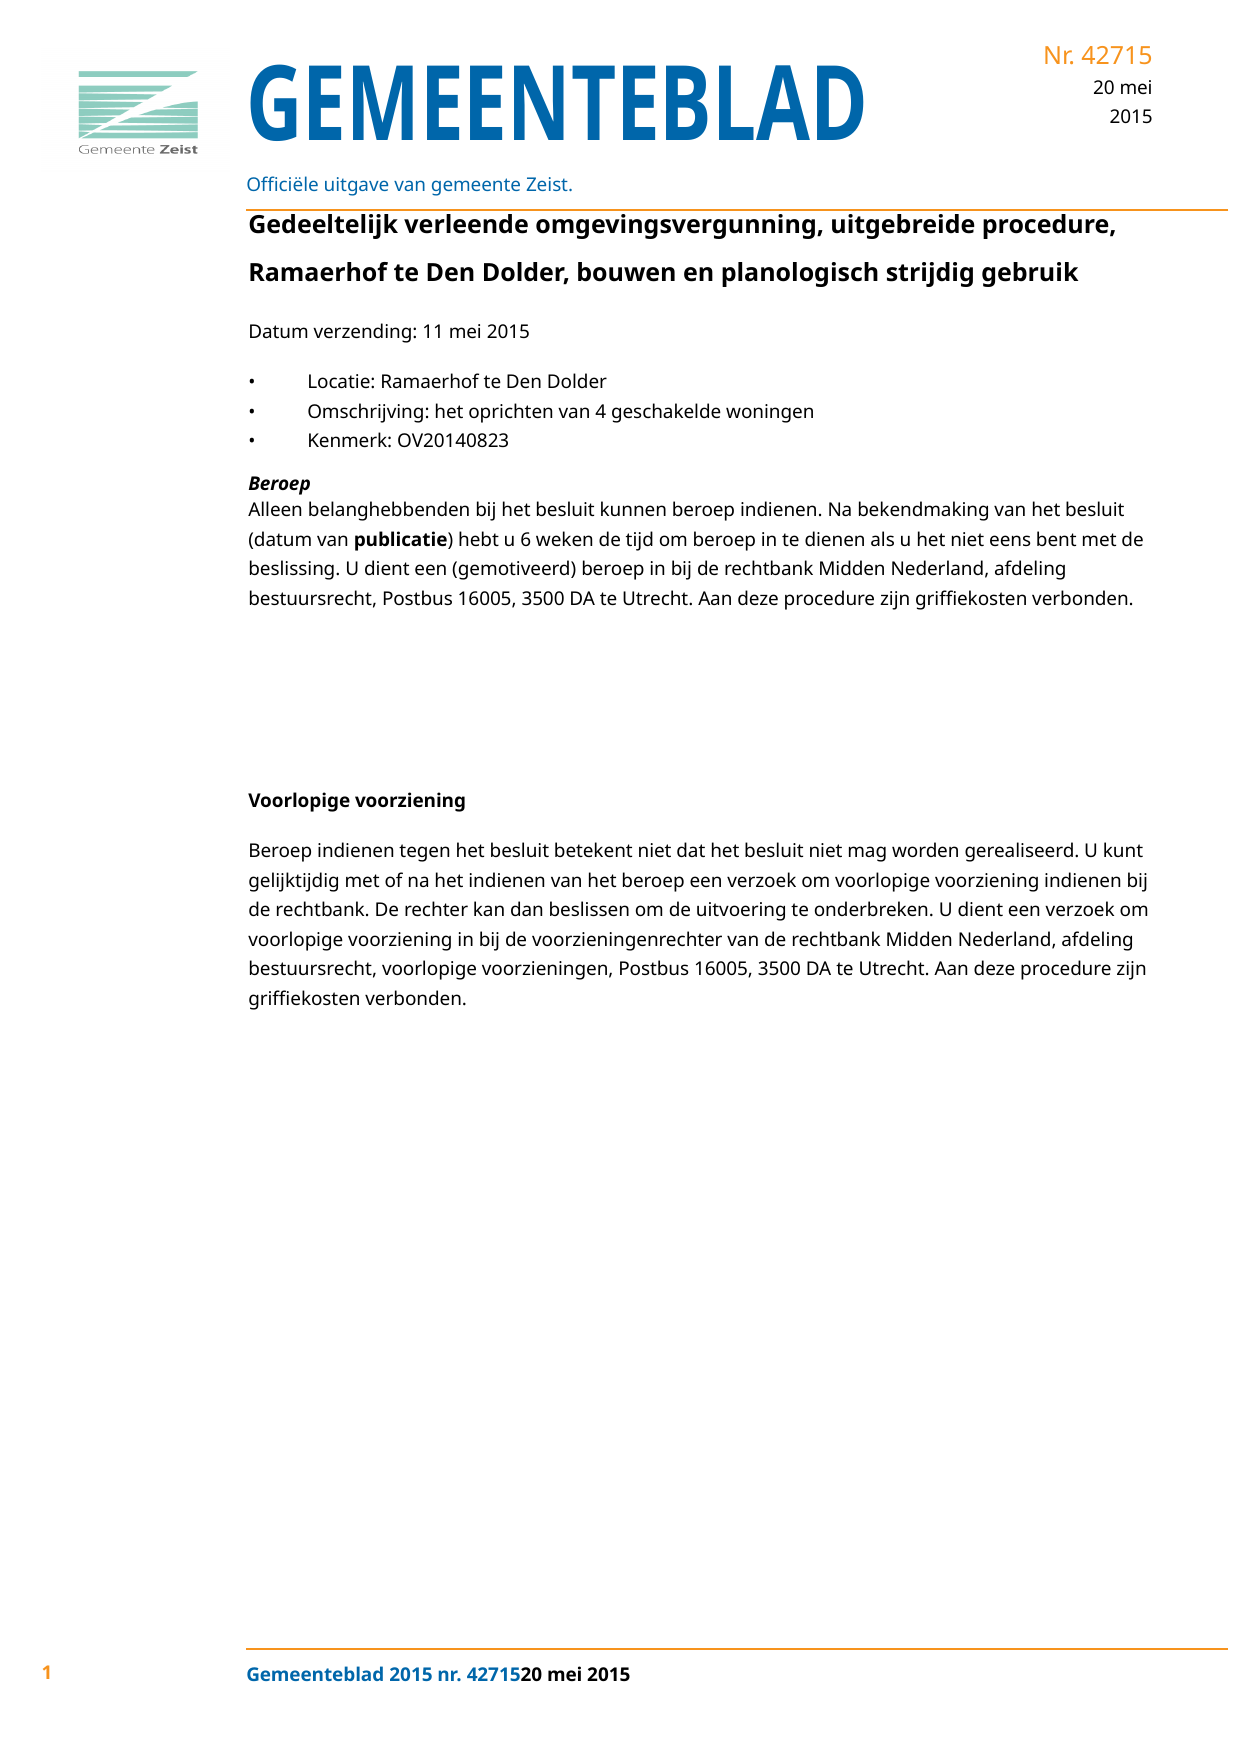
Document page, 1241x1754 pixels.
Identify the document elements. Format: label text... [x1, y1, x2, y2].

text Datum verzending: 11 mei 2015 [248, 318, 1152, 344]
text Voorlopige voorziening [248, 787, 1152, 812]
text Alleen belanghebbenden bij het besluit kunnen beroep indienen. Na bekendmaking van het besluit (datum van publicatie) hebt u 6 weken de tijd om beroep in te dienen als u het niet eens bent met de beslissing. U dient een (gemotiveerd) beroep in bij de rechtbank Midden Nederland, afdeling bestuursrecht, Postbus 16005, 3500 DA te Utrecht. Aan deze procedure zijn griffiekosten verbonden. [248, 496, 1152, 611]
list Omschrijving: het oprichten van 4 geschakelde woningen [248, 398, 1152, 424]
picture [41, 47, 231, 172]
list Kenmerk: OV20140823 [248, 427, 1152, 453]
list Locatie: Ramaerhof te Den Dolder [248, 368, 1152, 394]
text Beroep [248, 471, 1152, 496]
text Gedeeltelijk verleende omgevingsvergunning, uitgebreide procedure, Ramaerhof te Den Dolder, bouwen en planologisch strijdig gebruik [248, 211, 1152, 288]
text Beroep indienen tegen het besluit betekent niet dat het besluit niet mag worden gerealiseerd. U kunt gelijktijdig met of na het indienen van het beroep een verzoek om voorlopige voorziening indienen bij de rechtbank. De rechter kan dan beslissen om de uitvoering te onderbreken. U dient een verzoek om voorlopige voorziening in bij de voorzieningenrechter van de rechtbank Midden Nederland, afdeling bestuursrecht, voorlopige voorzieningen, Postbus 16005, 3500 DA te Utrecht. Aan deze procedure zijn griffiekosten verbonden. [248, 837, 1152, 1011]
